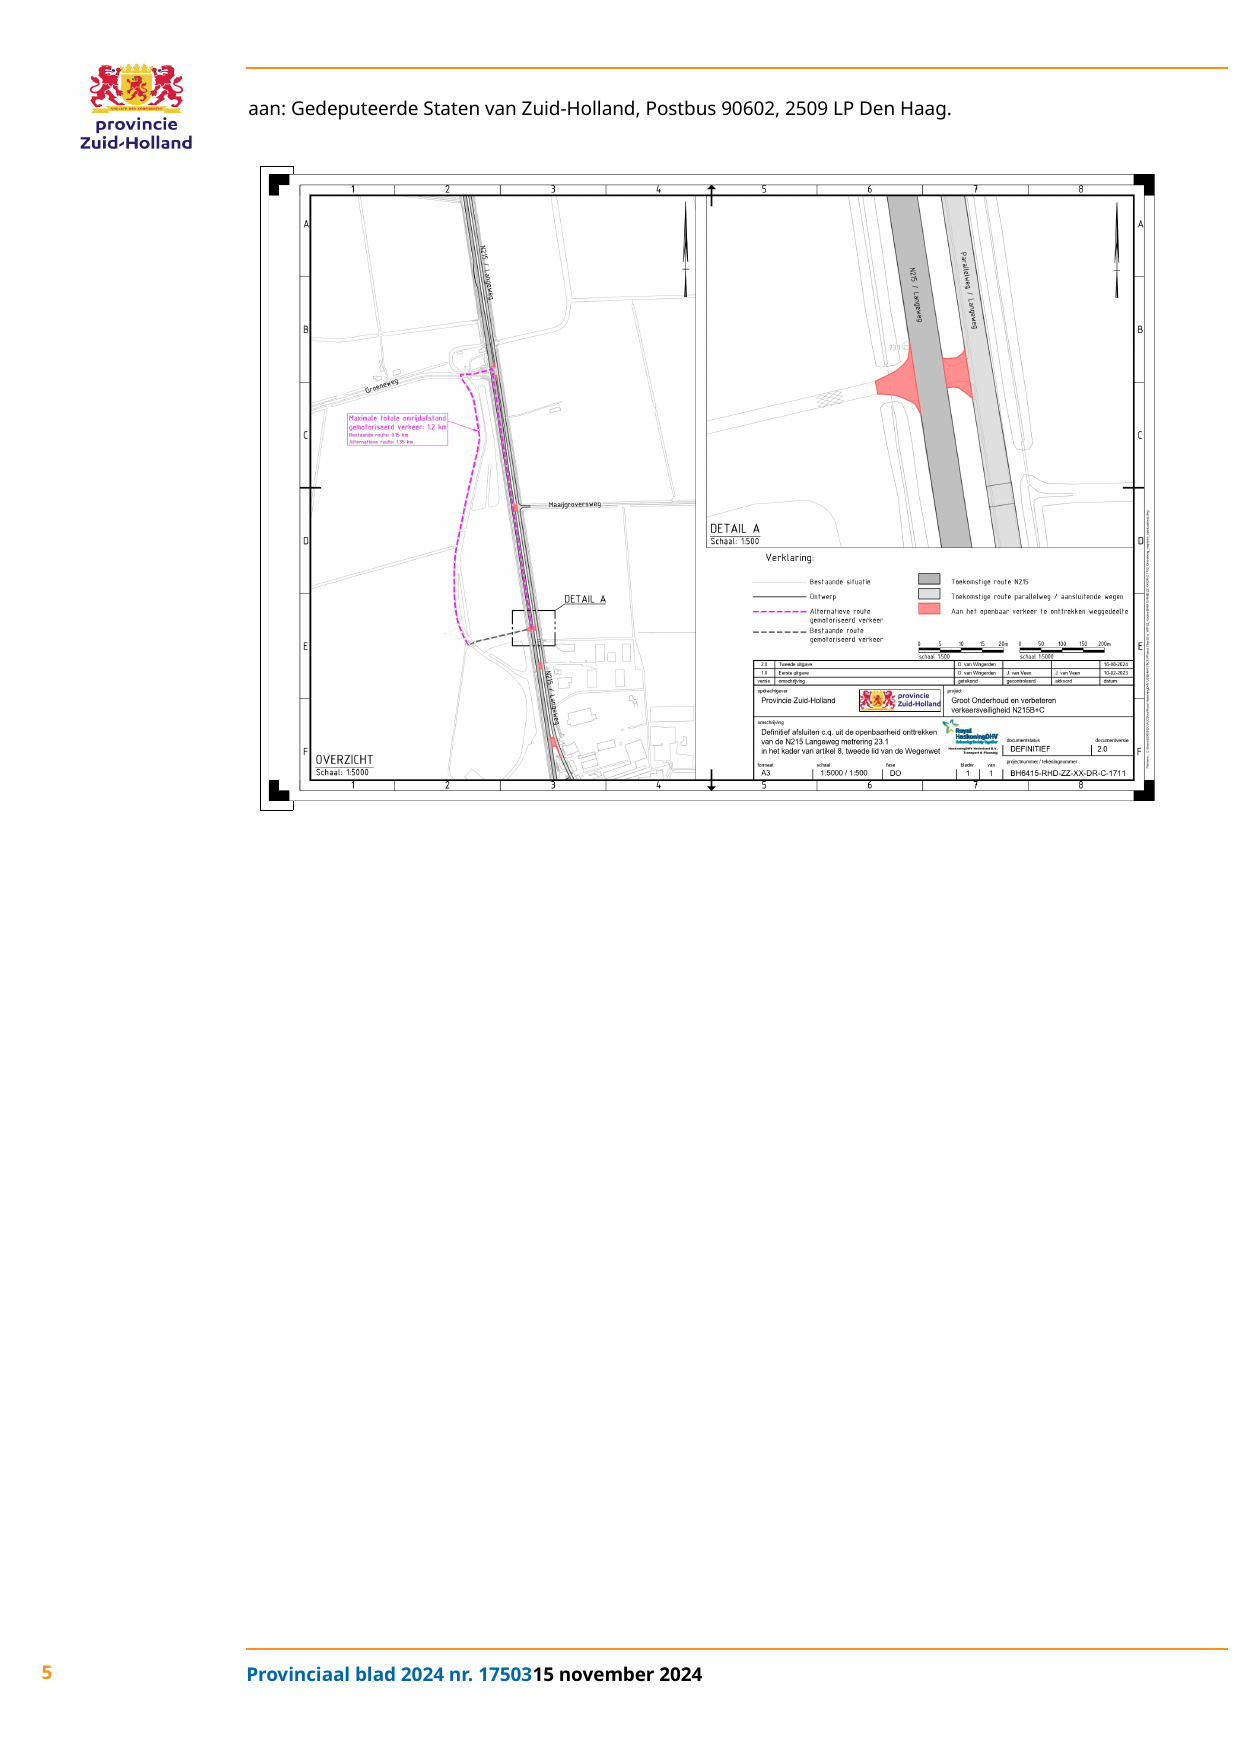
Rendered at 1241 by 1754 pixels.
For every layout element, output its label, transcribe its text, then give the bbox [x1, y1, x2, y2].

text aan: Gedeputeerde Staten van Zuid-Holland, Postbus 90602, 2509 LP Den Haag. [248, 95, 1152, 121]
picture [41, 47, 231, 172]
picture [268, 174, 1155, 801]
